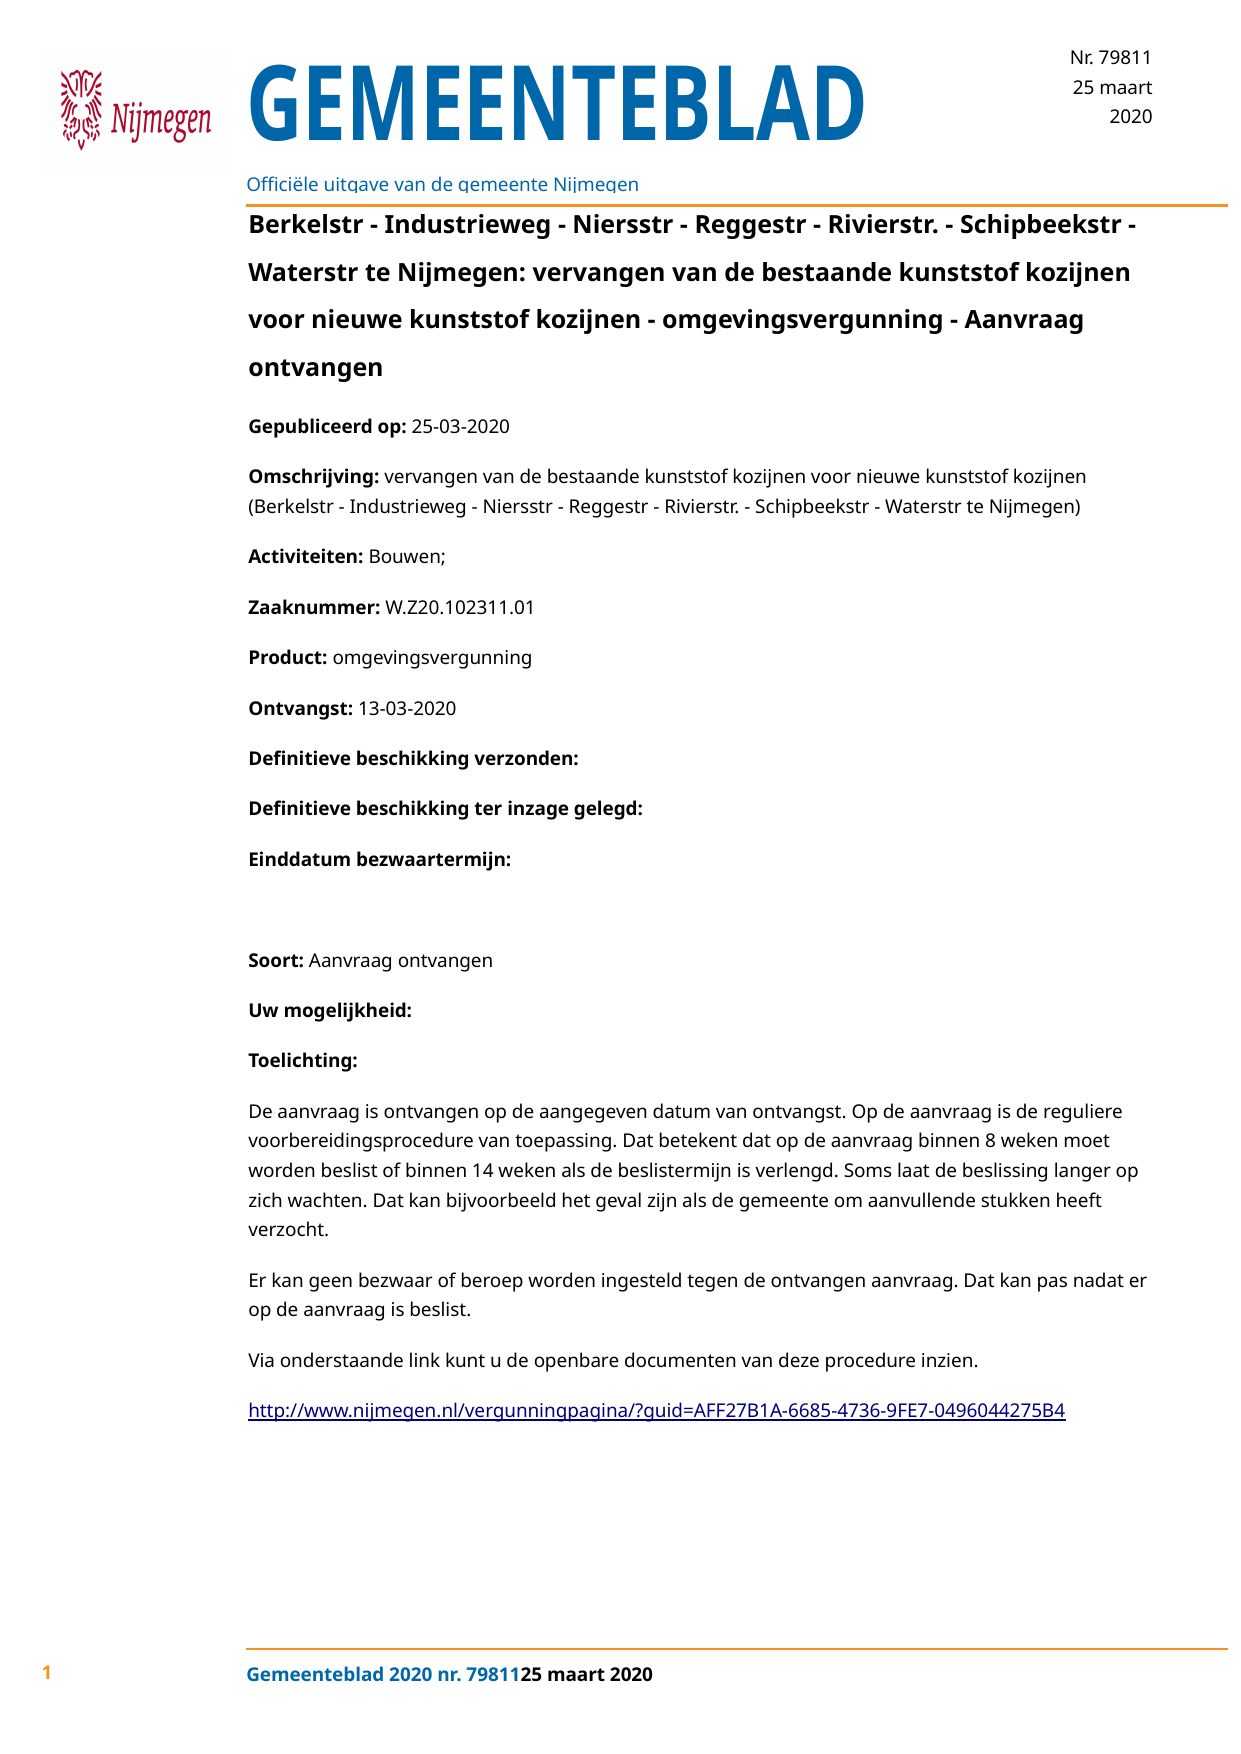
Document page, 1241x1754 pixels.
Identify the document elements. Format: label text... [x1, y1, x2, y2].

text Definitieve beschikking verzonden: [248, 745, 1152, 771]
text Uw mogelijkheid: [248, 997, 1152, 1023]
text De aanvraag is ontvangen op de aangegeven datum van ontvangst. Op de aanvraag is de reguliere voorbereidingsprocedure van toepassing. Dat betekent dat op de aanvraag binnen 8 weken moet worden beslist of binnen 14 weken als de beslistermijn is verlengd. Soms laat de beslissing langer op zich wachten. Dat kan bijvoorbeeld het geval zijn als de gemeente om aanvullende stukken heeft verzocht. [248, 1098, 1152, 1242]
text Ontvangst: 13-03-2020 [248, 695, 1152, 721]
text Definitieve beschikking ter inzage gelegd: [248, 796, 1152, 821]
text Er kan geen bezwaar of beroep worden ingesteld tegen de ontvangen aanvraag. Dat kan pas nadat er op de aanvraag is beslist. [248, 1267, 1152, 1322]
text Omschrijving: vervangen van de bestaande kunststof kozijnen voor nieuwe kunststof kozijnen (Berkelstr - Industrieweg - Niersstr - Reggestr - Rivierstr. - Schipbeekstr - Waterstr te Nijmegen) [248, 463, 1152, 519]
text Gepubliceerd op: 25-03-2020 [248, 413, 1152, 439]
text Activiteiten: Bouwen; [248, 543, 1152, 569]
text Berkelstr - Industrieweg - Niersstr - Reggestr - Rivierstr. - Schipbeekstr - Waterstr te Nijmegen: vervangen van de bestaande kunststof kozijnen voor nieuwe kunststof kozijnen - omgevingsvergunning - Aanvraag ontvangen [248, 207, 1152, 384]
text Toelichting: [248, 1048, 1152, 1073]
text http://www.nijmegen.nl/vergunningpagina/?guid=AFF27B1A-6685-4736-9FE7-0496044275B4 [248, 1397, 1152, 1423]
text Zaaknummer: W.Z20.102311.01 [248, 594, 1152, 620]
text Einddatum bezwaartermijn: [248, 846, 1152, 872]
text Via onderstaande link kunt u de openbare documenten van deze procedure inzien. [248, 1347, 1152, 1373]
text Soort: Aanvraag ontvangen [248, 947, 1152, 973]
text Product: omgevingsvergunning [248, 644, 1152, 670]
picture [41, 47, 231, 172]
